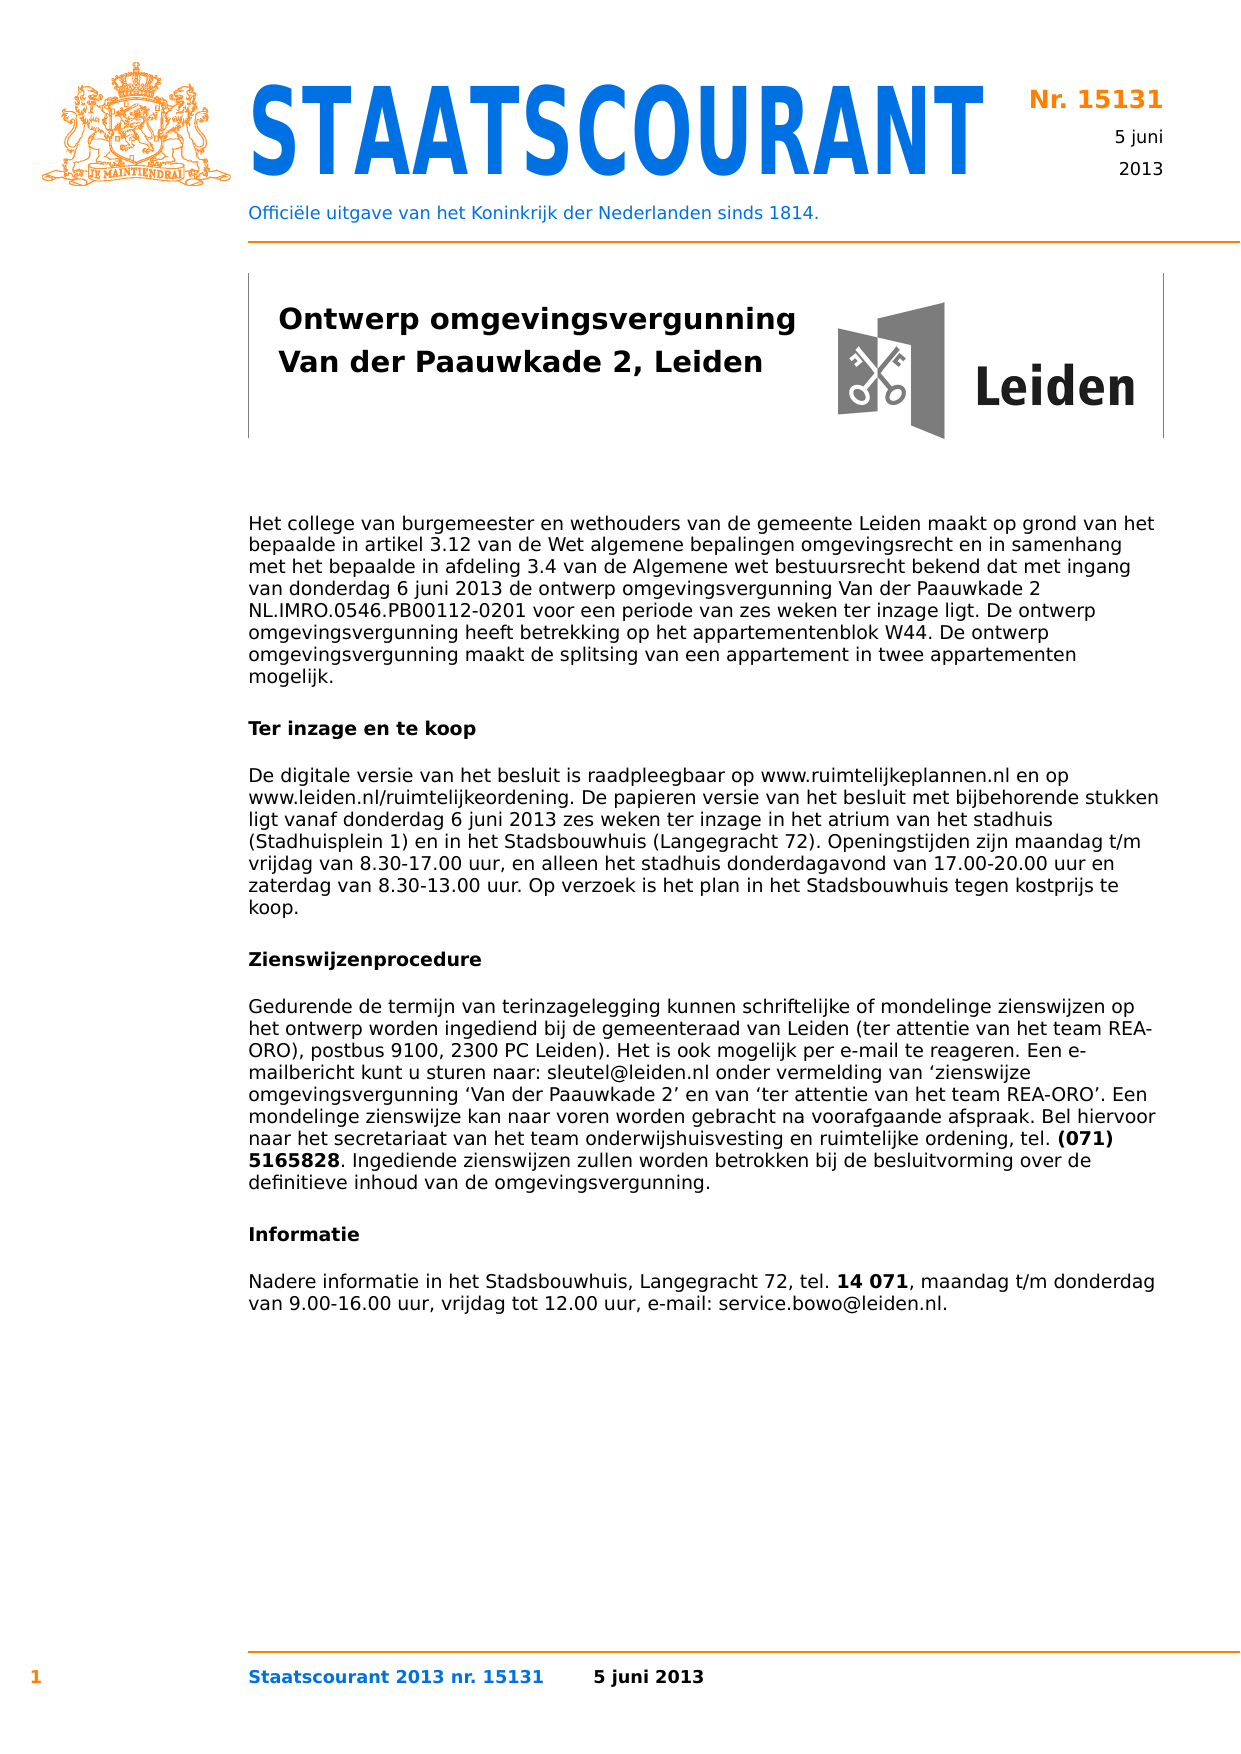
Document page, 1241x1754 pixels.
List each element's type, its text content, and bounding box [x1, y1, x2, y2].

table_cell 5 juni [998, 121, 1240, 153]
subtitle Ter inzage en te koop [248, 718, 1163, 740]
text Gedurende de termijn van terinzagelegging kunnen schriftelijke of mondelinge zienswijzen op het ontwerp worden ingediend bij de gemeenteraad van Leiden (ter attentie van het team REA-ORO), postbus 9100, 2300 PC Leiden). Het is ook mogelijk per e-mail te reageren. Een e-mailbericht kunt u sturen naar: sleutel@leiden.nl onder vermelding van ‘zienswijze omgevingsvergunning ‘Van der Paauwkade 2’ en van ‘ter attentie van het team REA-ORO’. Een mondelinge zienswijze kan naar voren worden gebracht na voorafgaande afspraak. Bel hiervoor naar het secretariaat van het team onderwijshuisvesting en ruimtelijke ordening, tel. (071) 5165828. Ingediende zienswijzen zullen worden betrokken bij de besluitvorming over de definitieve inhoud van de omgevingsvergunning. [248, 996, 1163, 1194]
table_header [25, 62, 248, 241]
table_header Nr. 15131 [998, 62, 1240, 121]
text Het college van burgemeester en wethouders van de gemeente Leiden maakt op grond van het bepaalde in artikel 3.12 van de Wet algemene bepalingen omgevingsrecht en in samenhang met het bepaalde in afdeling 3.4 van de Algemene wet bestuursrecht bekend dat met ingang van donderdag 6 juni 2013 de ontwerp omgevingsvergunning Van der Paauwkade 2 NL.IMRO.0546.PB00112-0201 voor een periode van zes weken ter inzage ligt. De ontwerp omgevingsvergunning heeft betrekking op het appartementenblok W44. De ontwerp omgevingsvergunning maakt de splitsing van een appartement in twee appartementen mogelijk. [248, 512, 1163, 688]
table_cell 2013 [998, 153, 1240, 203]
subtitle Zienswijzenprocedure [248, 949, 1163, 971]
text De digitale versie van het besluit is raadpleegbaar op www.ruimtelijkeplannen.nl en op www.leiden.nl/ruimtelijkeordening. De papieren versie van het besluit met bijbehorende stukken ligt vanaf donderdag 6 juni 2013 zes weken ter inzage in het atrium van het stadhuis (Stadhuisplein 1) en in het Stadsbouwhuis (Langegracht 72). Openingstijden zijn maandag t/m vrijdag van 8.30-17.00 uur, en alleen het stadhuis donderdagavond van 17.00-20.00 uur en zaterdag van 8.30-13.00 uur. Op verzoek is het plan in het Stadsbouwhuis tegen kostprijs te koop. [248, 765, 1163, 919]
picture [41, 62, 231, 186]
picture [838, 302, 1134, 439]
table_header STAATSCOURANT [248, 62, 998, 203]
subtitle Informatie [248, 1224, 1163, 1246]
text Nadere informatie in het Stadsbouwhuis, Langegracht 72, tel. 14 071, maandag t/m donderdag van 9.00-16.00 uur, vrijdag tot 12.00 uur, e-mail: service.bowo@leiden.nl. [248, 1271, 1163, 1315]
subtitle Ontwerp omgevingsvergunning Van der Paauwkade 2, Leiden [249, 273, 1163, 438]
table_cell Officiële uitgave van het Koninkrijk der Nederlanden sinds 1814. [248, 203, 1240, 241]
